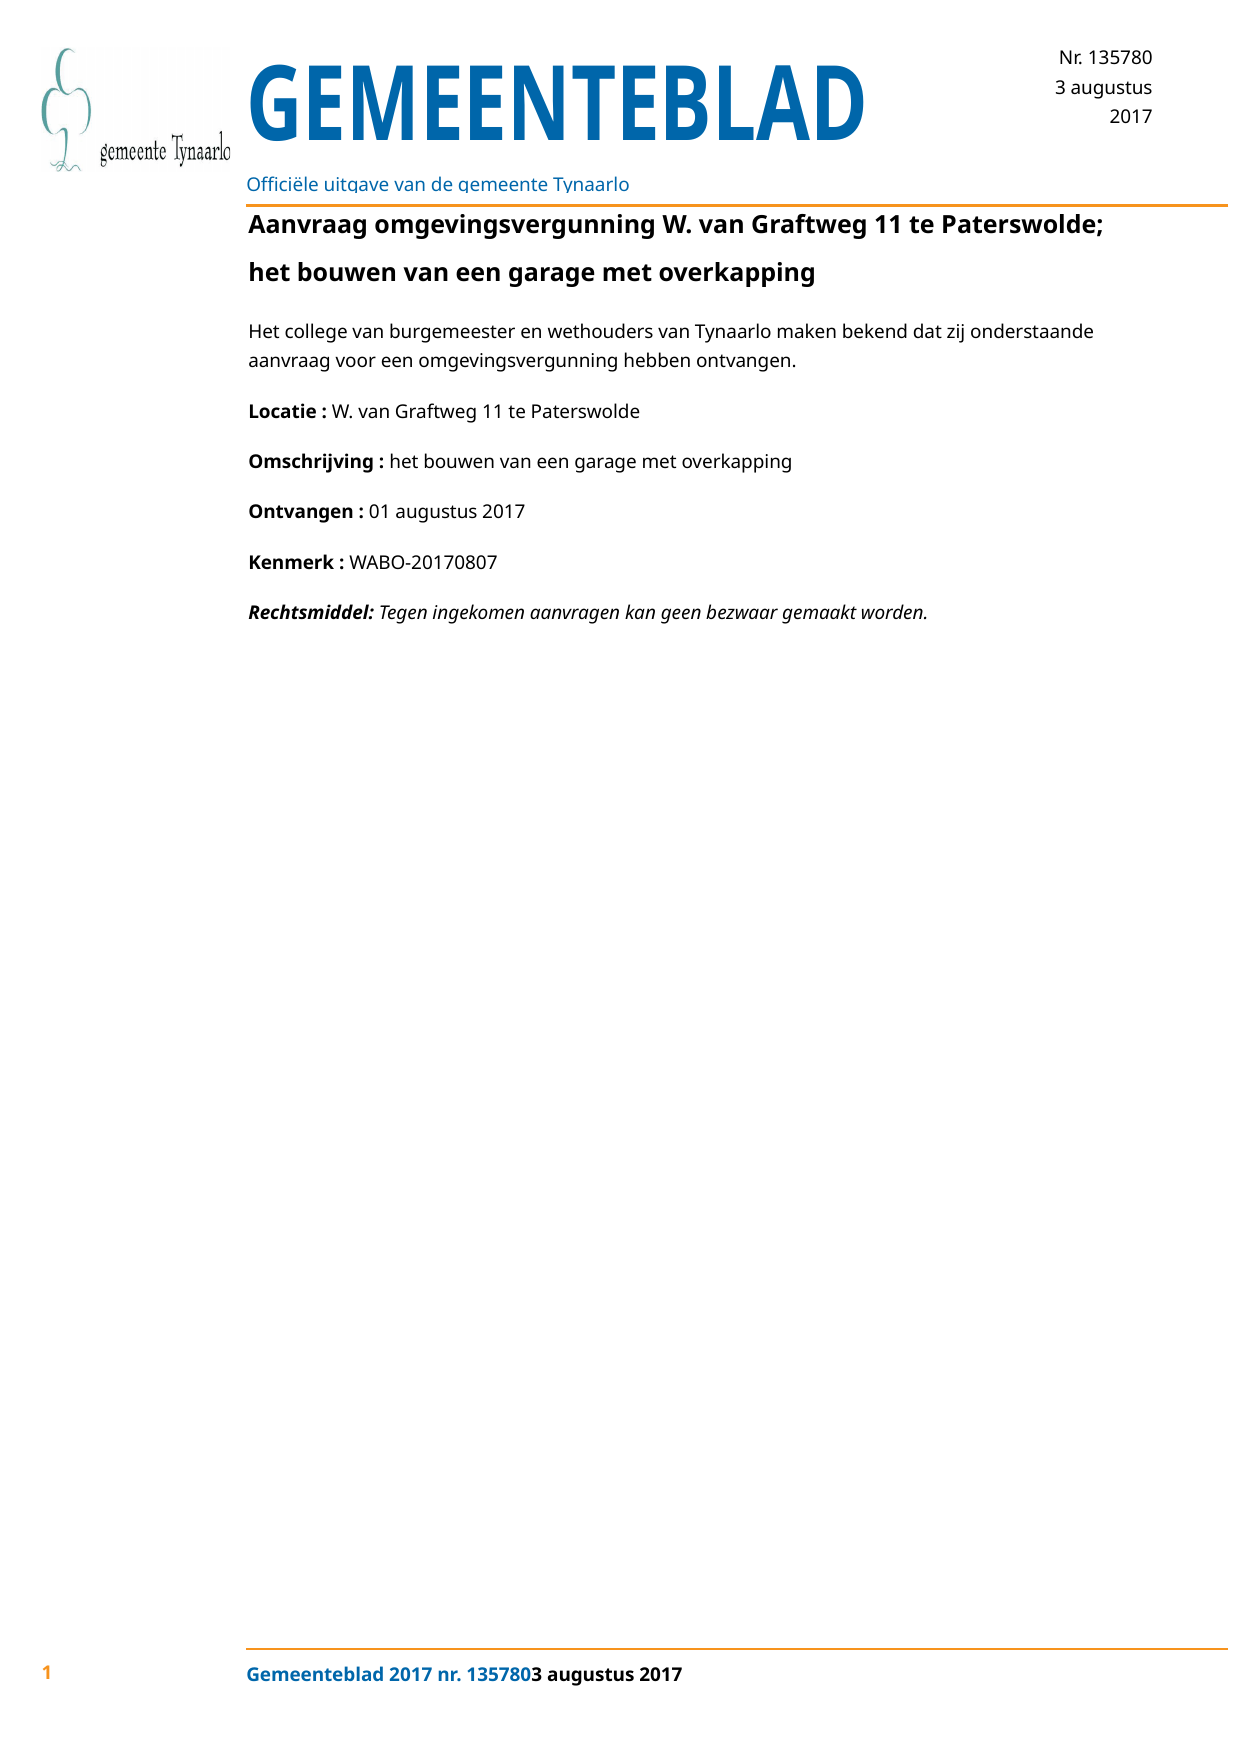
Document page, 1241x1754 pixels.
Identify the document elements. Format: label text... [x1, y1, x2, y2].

picture [41, 47, 231, 172]
text Omschrijving : het bouwen van een garage met overkapping [248, 448, 1152, 474]
text Aanvraag omgevingsvergunning W. van Graftweg 11 te Paterswolde; het bouwen van een garage met overkapping [248, 207, 1152, 288]
text Ontvangen : 01 augustus 2017 [248, 499, 1152, 524]
text Het college van burgemeester en wethouders van Tynaarlo maken bekend dat zij onderstaande aanvraag voor een omgevingsvergunning hebben ontvangen. [248, 318, 1152, 373]
text Rechtsmiddel: Tegen ingekomen aanvragen kan geen bezwaar gemaakt worden. [248, 599, 1152, 625]
text Kenmerk : WABO-20170807 [248, 549, 1152, 575]
text Locatie : W. van Graftweg 11 te Paterswolde [248, 398, 1152, 424]
